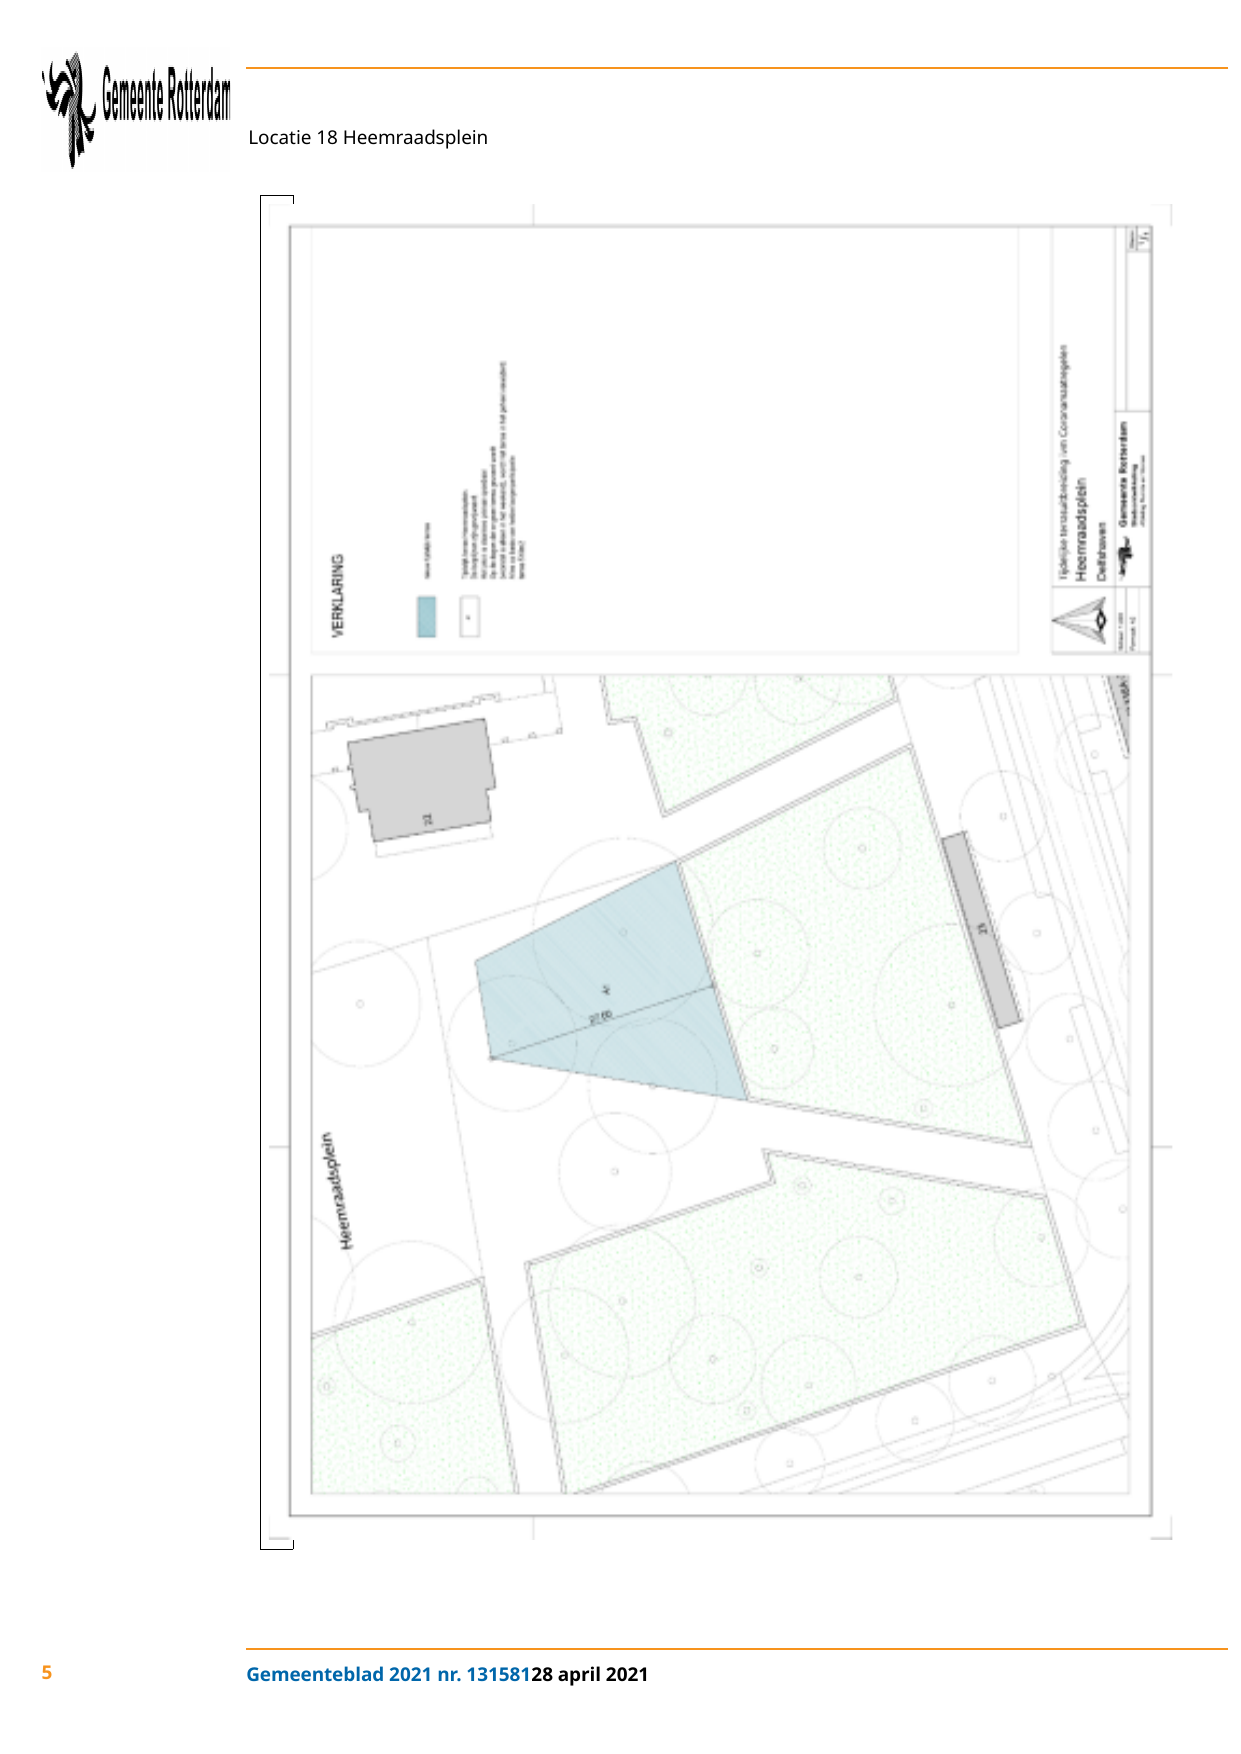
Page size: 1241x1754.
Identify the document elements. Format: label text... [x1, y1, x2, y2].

text Locatie 18 Heemraadsplein [248, 124, 1152, 150]
picture [41, 47, 231, 172]
picture [268, 204, 1173, 1540]
